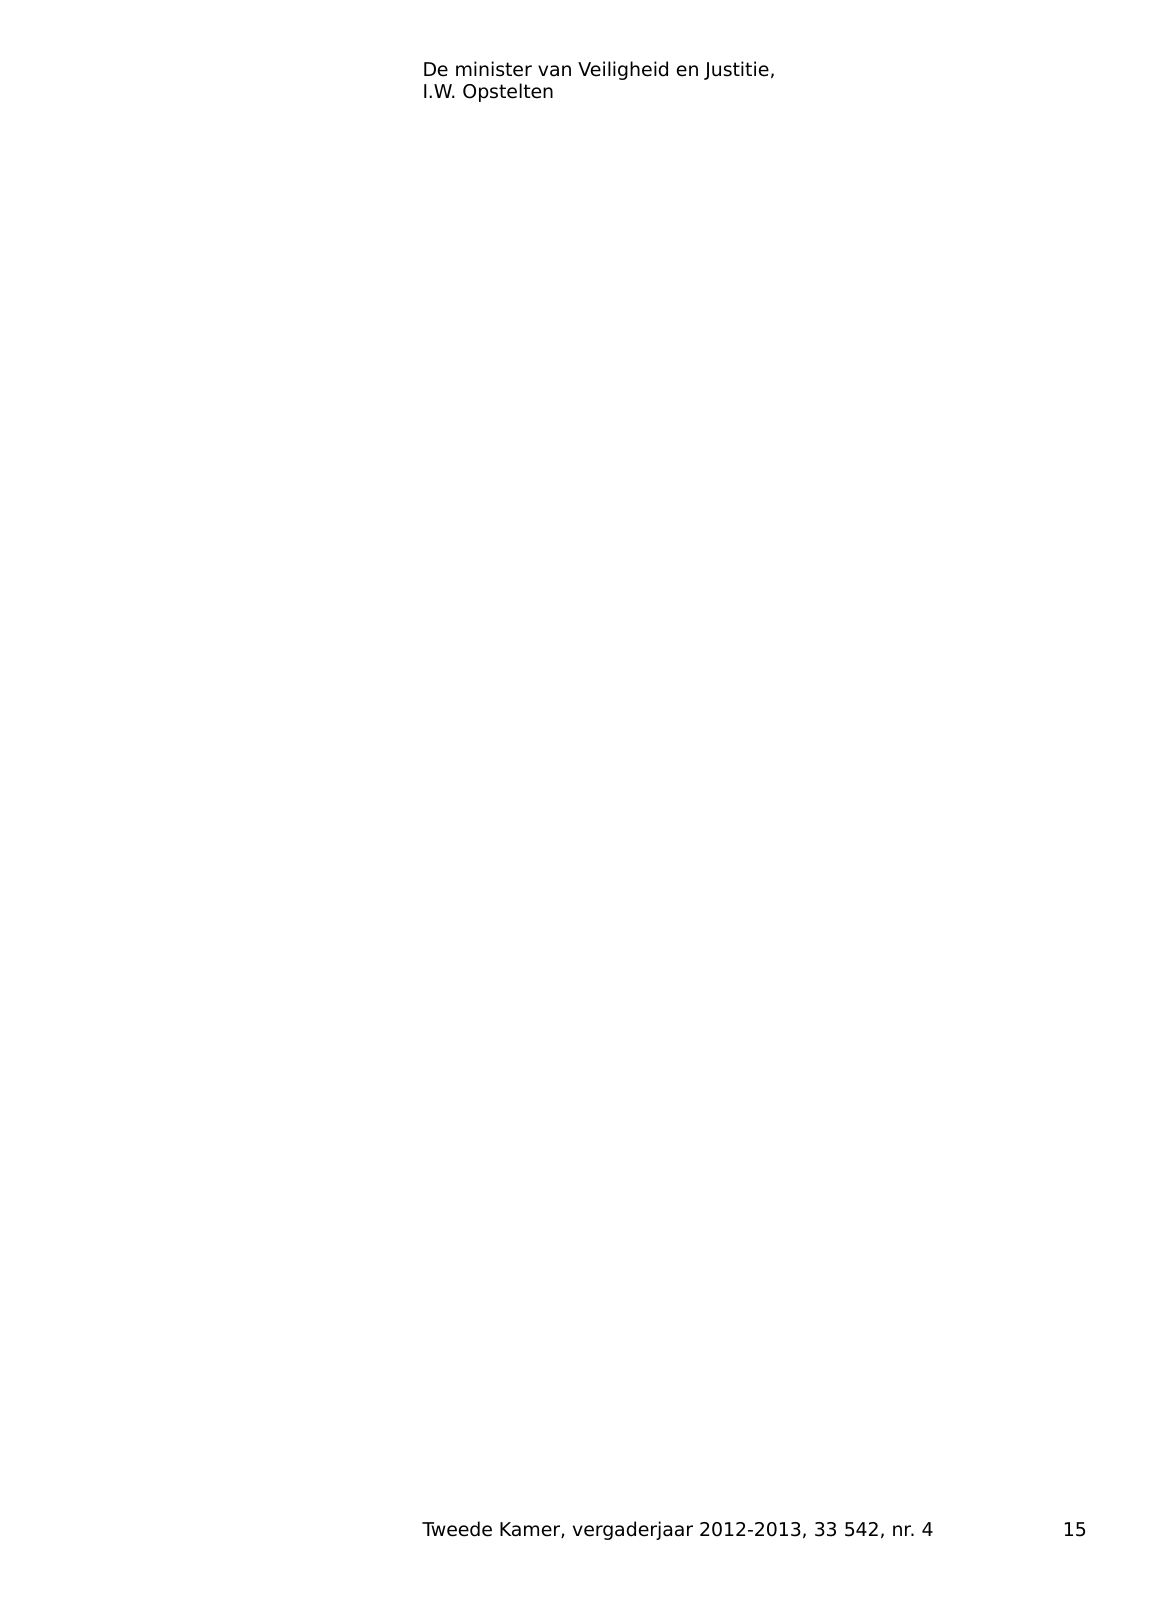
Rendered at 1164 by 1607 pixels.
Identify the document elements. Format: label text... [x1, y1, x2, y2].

text De minister van Veiligheid en Justitie, I.W. Opstelten [422, 59, 1087, 103]
